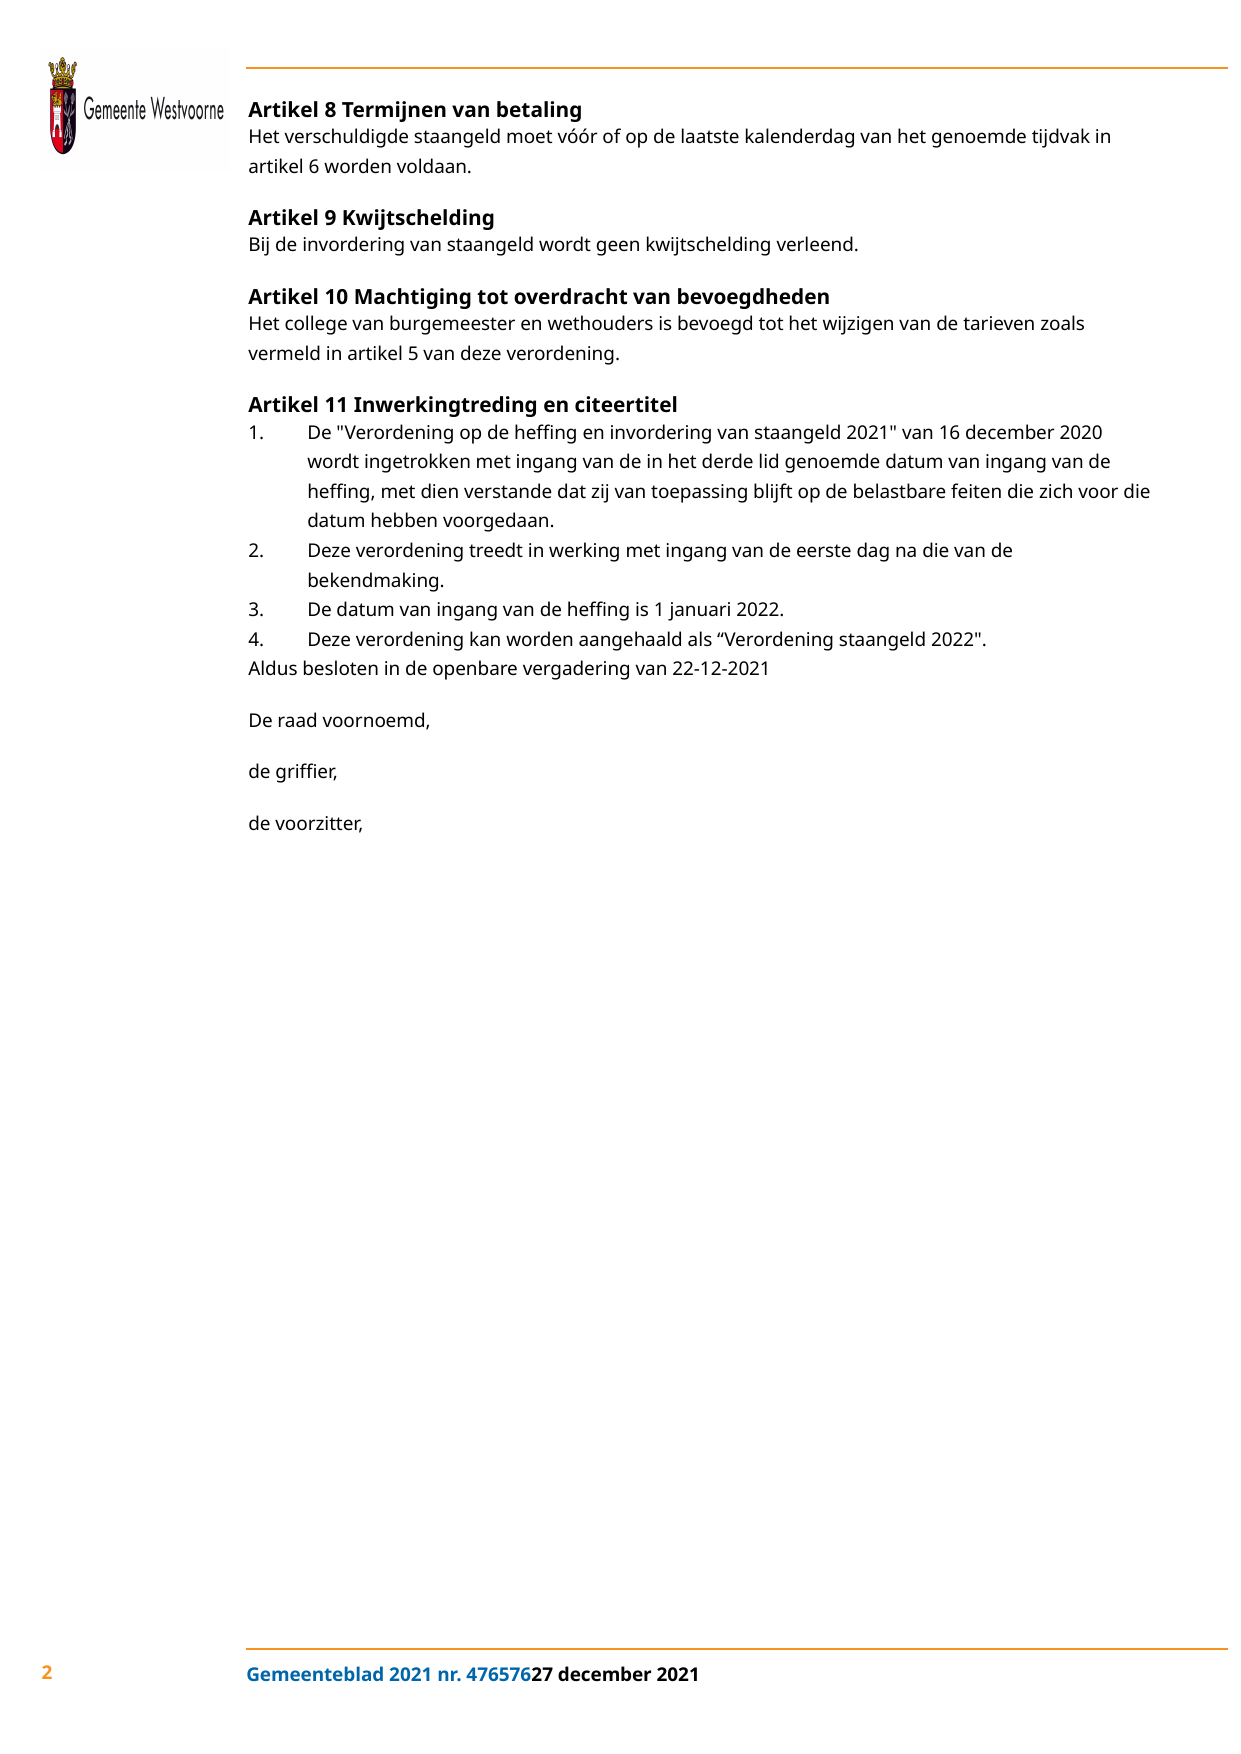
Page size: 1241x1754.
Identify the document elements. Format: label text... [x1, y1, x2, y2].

list Deze verordening treedt in werking met ingang van de eerste dag na die van de bekendmaking. [248, 537, 1152, 593]
text Artikel 8 Termijnen van betaling [248, 95, 1152, 123]
picture [41, 47, 231, 172]
text Aldus besloten in de openbare vergadering van 22-12-2021 [248, 656, 1152, 681]
text de voorzitter, [248, 810, 1152, 836]
text Artikel 10 Machtiging tot overdracht van bevoegdheden [248, 282, 1152, 311]
text Artikel 11 Inwerkingtreding en citeertitel [248, 391, 1152, 419]
list De datum van ingang van de heffing is 1 januari 2022. [248, 596, 1152, 622]
text de griffier, [248, 758, 1152, 784]
text Het college van burgemeester en wethouders is bevoegd tot het wijzigen van de tarieven zoals vermeld in artikel 5 van deze verordening. [248, 311, 1152, 366]
list De "Verordening op de heffing en invordering van staangeld 2021" van 16 december 2020 wordt ingetrokken met ingang van de in het derde lid genoemde datum van ingang van de heffing, met dien verstande dat zij van toepassing blijft op de belastbare feiten die zich voor die datum hebben voorgedaan. [248, 419, 1152, 533]
text Het verschuldigde staangeld moet vóór of op de laatste kalenderdag van het genoemde tijdvak in artikel 6 worden voldaan. [248, 123, 1152, 178]
text Bij de invordering van staangeld wordt geen kwijtschelding verleend. [248, 232, 1152, 257]
text De raad voornoemd, [248, 707, 1152, 733]
text Artikel 9 Kwijtschelding [248, 203, 1152, 232]
list Deze verordening kan worden aangehaald als “Verordening staangeld 2022". [248, 626, 1152, 652]
